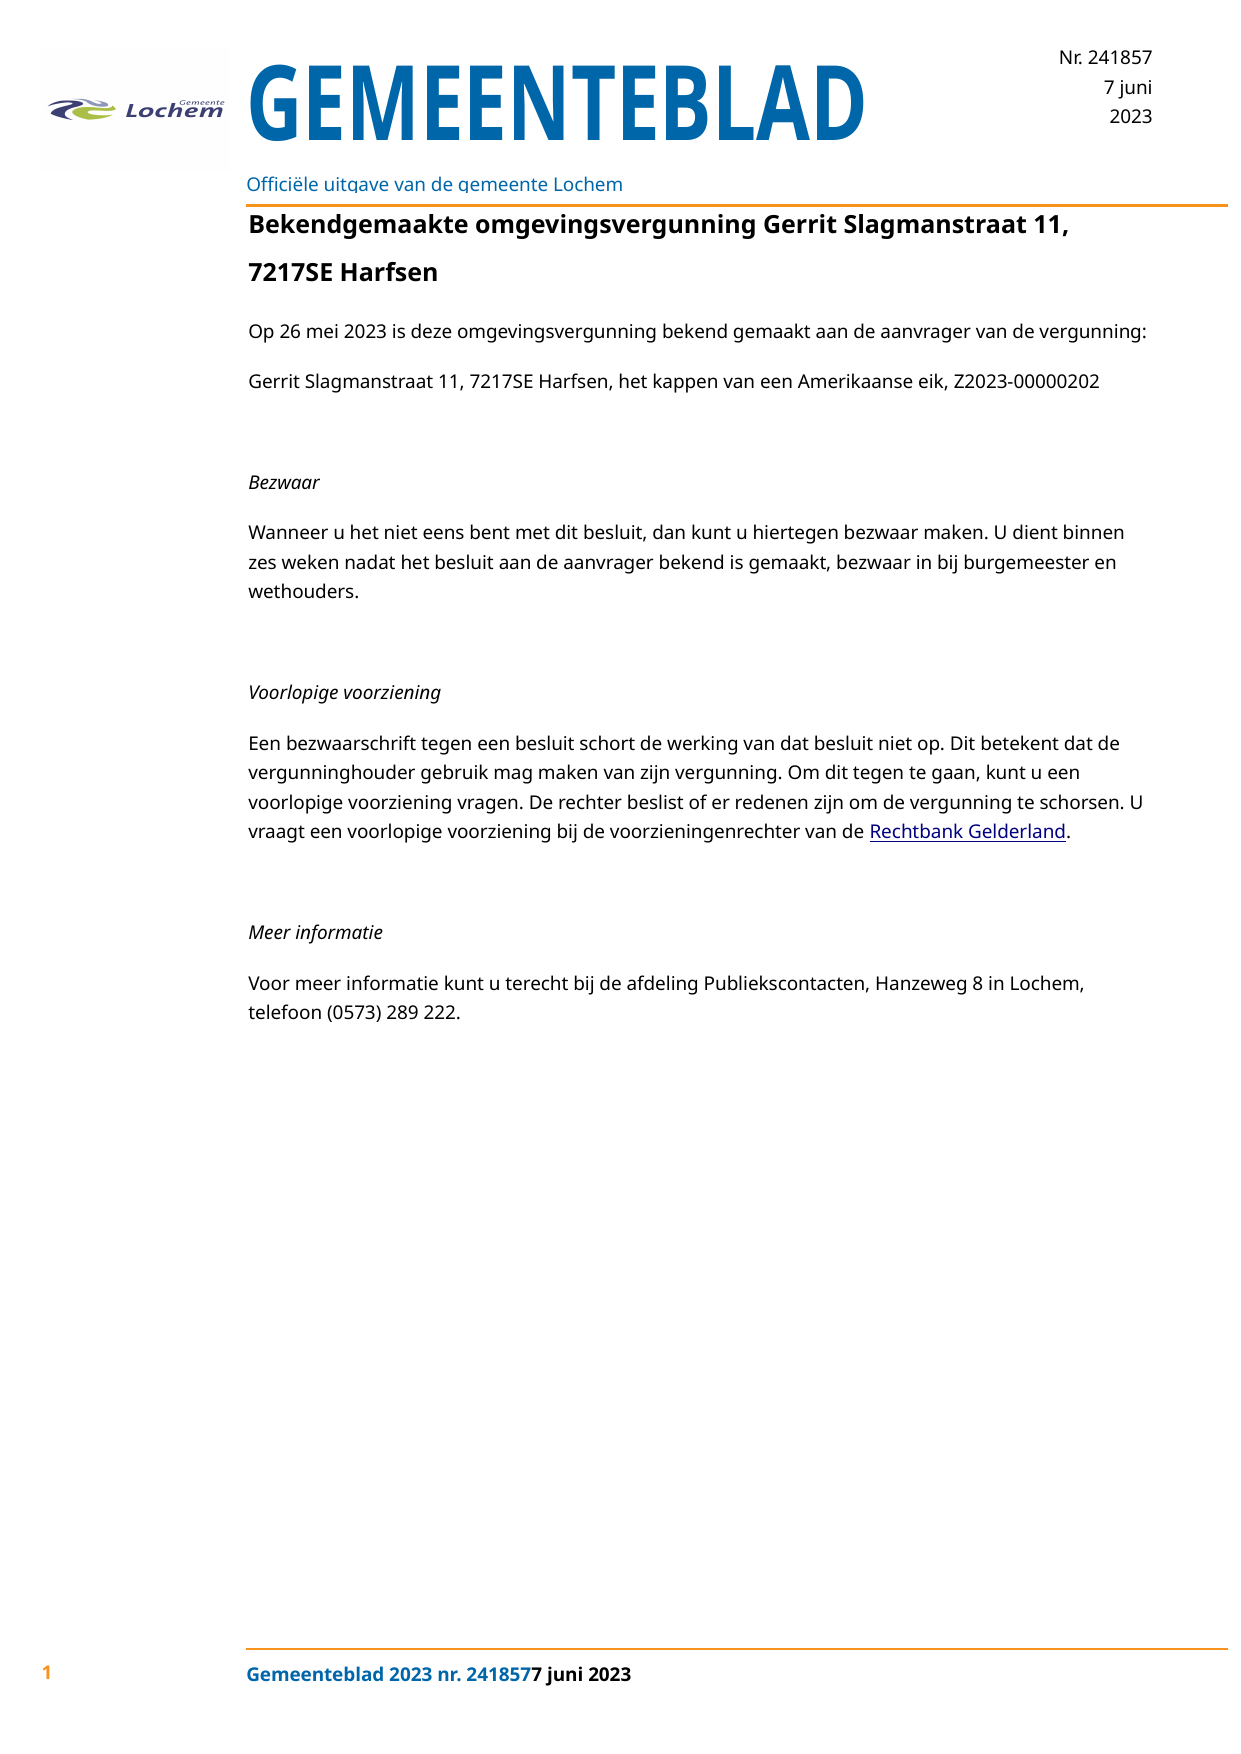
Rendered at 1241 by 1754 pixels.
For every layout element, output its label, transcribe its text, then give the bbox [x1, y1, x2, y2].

text Bezwaar [248, 469, 1152, 495]
text Voor meer informatie kunt u terecht bij de afdeling Publiekscontacten, Hanzeweg 8 in Lochem, telefoon (0573) 289 222. [248, 970, 1152, 1025]
text Bekendgemaakte omgevingsvergunning Gerrit Slagmanstraat 11, 7217SE Harfsen [248, 207, 1152, 288]
text Een bezwaarschrift tegen een besluit schort de werking van dat besluit niet op. Dit betekent dat de vergunninghouder gebruik mag maken van zijn vergunning. Om dit tegen te gaan, kunt u een voorlopige voorziening vragen. De rechter beslist of er redenen zijn om de vergunning te schorsen. U vraagt een voorlopige voorziening bij de voorzieningenrechter van de Rechtbank Gelderland. [248, 730, 1152, 844]
text Op 26 mei 2023 is deze omgevingsvergunning bekend gemaakt aan de aanvrager van de vergunning: [248, 318, 1152, 344]
text Meer informatie [248, 919, 1152, 945]
text Wanneer u het niet eens bent met dit besluit, dan kunt u hiertegen bezwaar maken. U dient binnen zes weken nadat het besluit aan de aanvrager bekend is gemaakt, bezwaar in bij burgemeester en wethouders. [248, 519, 1152, 604]
text Gerrit Slagmanstraat 11, 7217SE Harfsen, het kappen van een Amerikaanse eik, Z2023-00000202 [248, 368, 1152, 394]
picture [41, 47, 231, 172]
text Voorlopige voorziening [248, 679, 1152, 705]
